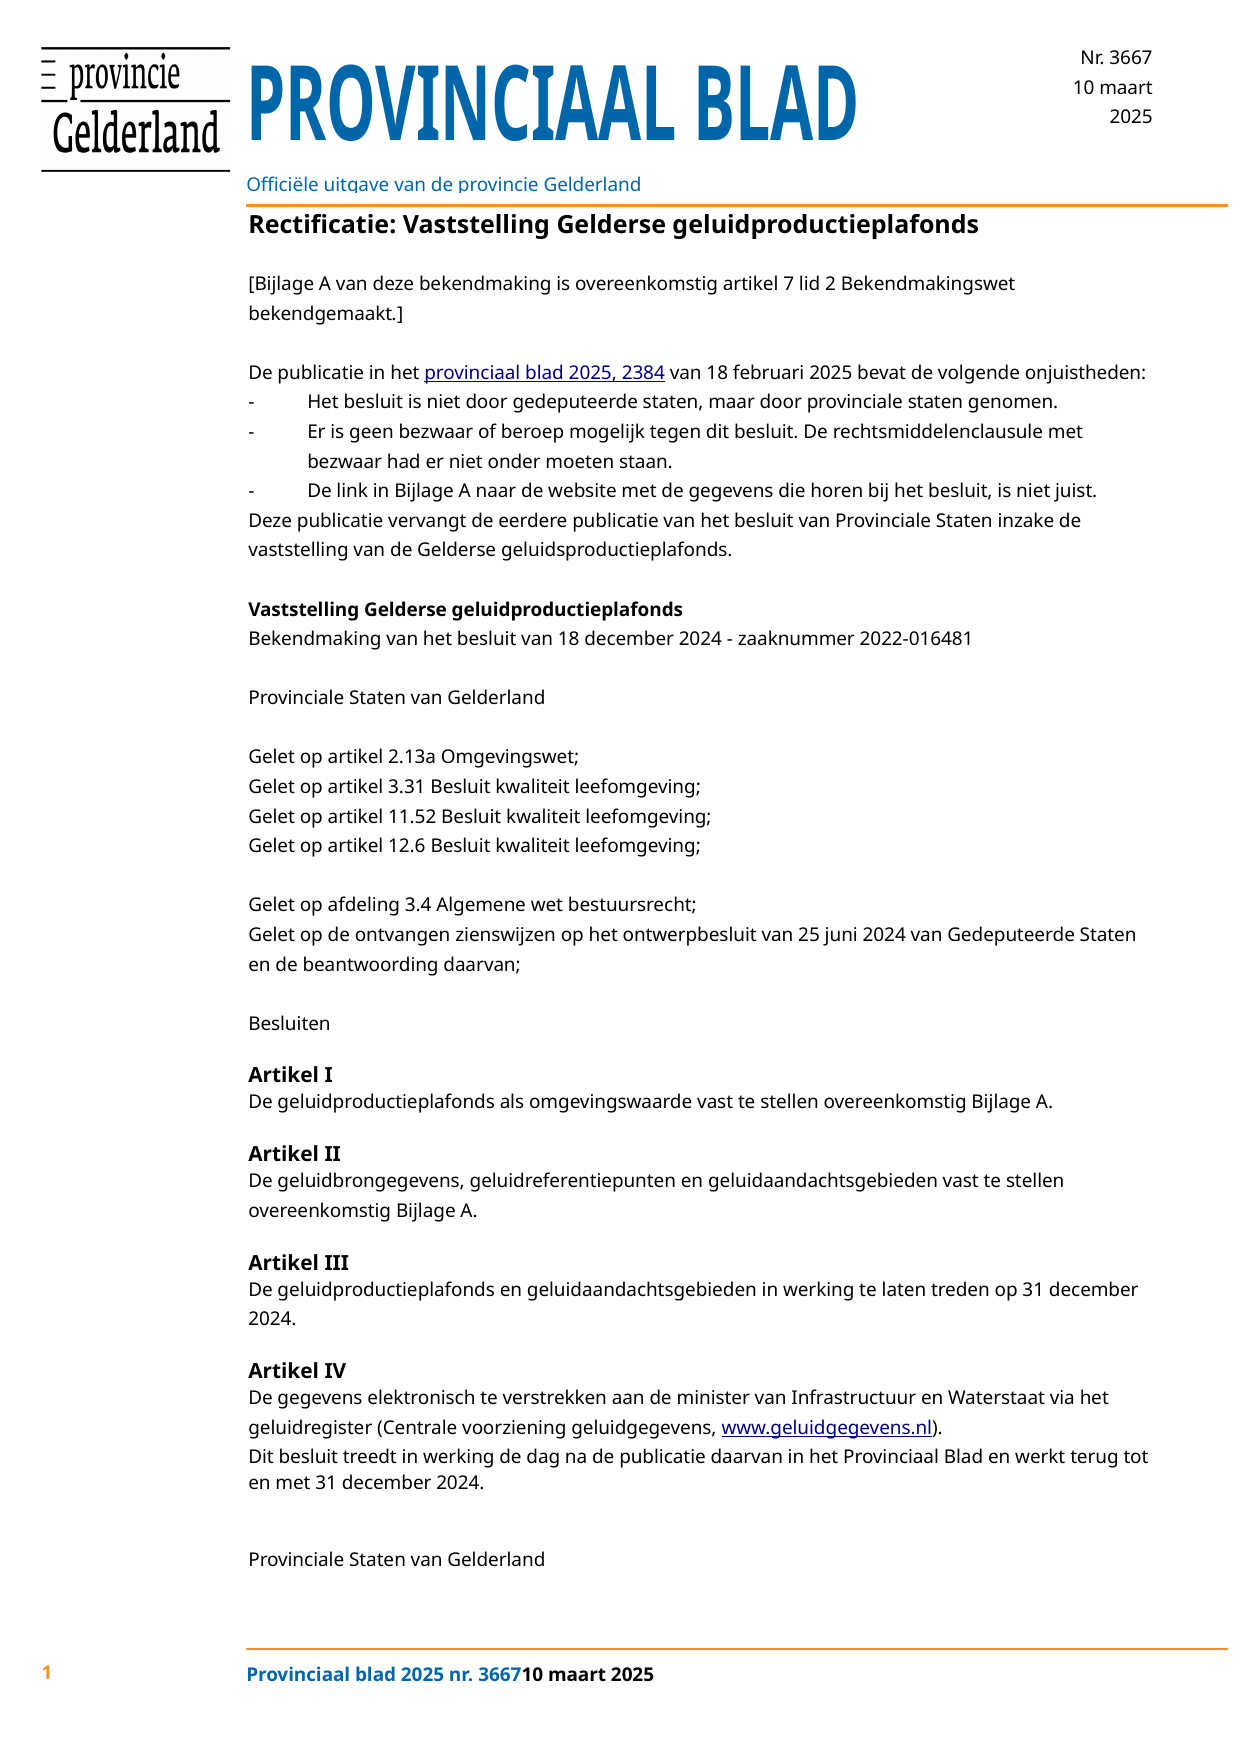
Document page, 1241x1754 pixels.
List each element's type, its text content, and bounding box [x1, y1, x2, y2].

text Artikel IV [248, 1356, 1152, 1384]
text Artikel III [248, 1248, 1152, 1276]
text Artikel II [248, 1139, 1152, 1168]
text Gelet op de ontvangen zienswijzen op het ontwerpbesluit van 25 juni 2024 van Gedeputeerde Staten en de beantwoording daarvan; [248, 921, 1152, 976]
text Artikel I [248, 1060, 1152, 1089]
list De link in Bijlage A naar de website met de gegevens die horen bij het besluit, is niet juist. [248, 477, 1152, 503]
picture [41, 47, 231, 172]
text Gelet op artikel 3.31 Besluit kwaliteit leefomgeving; [248, 773, 1152, 799]
text De geluidbrongegevens, geluidreferentiepunten en geluidaandachtsgebieden vast te stellen overeenkomstig Bijlage A. [248, 1168, 1152, 1223]
text Bekendmaking van het besluit van 18 december 2024 - zaaknummer 2022-016481 [248, 625, 1152, 651]
text Gelet op artikel 2.13a Omgevingswet; [248, 744, 1152, 769]
text De geluidproductieplafonds als omgevingswaarde vast te stellen overeenkomstig Bijlage A. [248, 1089, 1152, 1114]
text Provinciale Staten van Gelderland [248, 684, 1152, 710]
list Er is geen bezwaar of beroep mogelijk tegen dit besluit. De rechtsmiddelenclausule met bezwaar had er niet onder moeten staan. [248, 418, 1152, 473]
text De geluidproductieplafonds en geluidaandachtsgebieden in werking te laten treden op 31 december 2024. [248, 1276, 1152, 1331]
text De gegevens elektronisch te verstrekken aan de minister van Infrastructuur en Waterstaat via het geluidregister (Centrale voorziening geluidgegevens, www.geluidgegevens.nl). [248, 1384, 1152, 1440]
text Gelet op afdeling 3.4 Algemene wet bestuursrecht; [248, 892, 1152, 917]
text Rectificatie: Vaststelling Gelderse geluidproductieplafonds [248, 207, 1152, 241]
text Provinciale Staten van Gelderland [248, 1547, 1152, 1572]
text [Bijlage A van deze bekendmaking is overeenkomstig artikel 7 lid 2 Bekendmakingswet bekendgemaakt.] [248, 270, 1152, 326]
text Dit besluit treedt in werking de dag na de publicatie daarvan in het Provinciaal Blad en werkt terug tot en met 31 december 2024. [248, 1444, 1152, 1495]
text De publicatie in het provinciaal blad 2025, 2384 van 18 februari 2025 bevat de volgende onjuistheden: [248, 359, 1152, 385]
text Besluiten [248, 1010, 1152, 1036]
text Deze publicatie vervangt de eerdere publicatie van het besluit van Provinciale Staten inzake de vaststelling van de Gelderse geluidsproductieplafonds. [248, 507, 1152, 562]
text Gelet op artikel 11.52 Besluit kwaliteit leefomgeving; [248, 803, 1152, 828]
text Vaststelling Gelderse geluidproductieplafonds [248, 596, 1152, 621]
list Het besluit is niet door gedeputeerde staten, maar door provinciale staten genomen. [248, 389, 1152, 414]
text Gelet op artikel 12.6 Besluit kwaliteit leefomgeving; [248, 832, 1152, 858]
